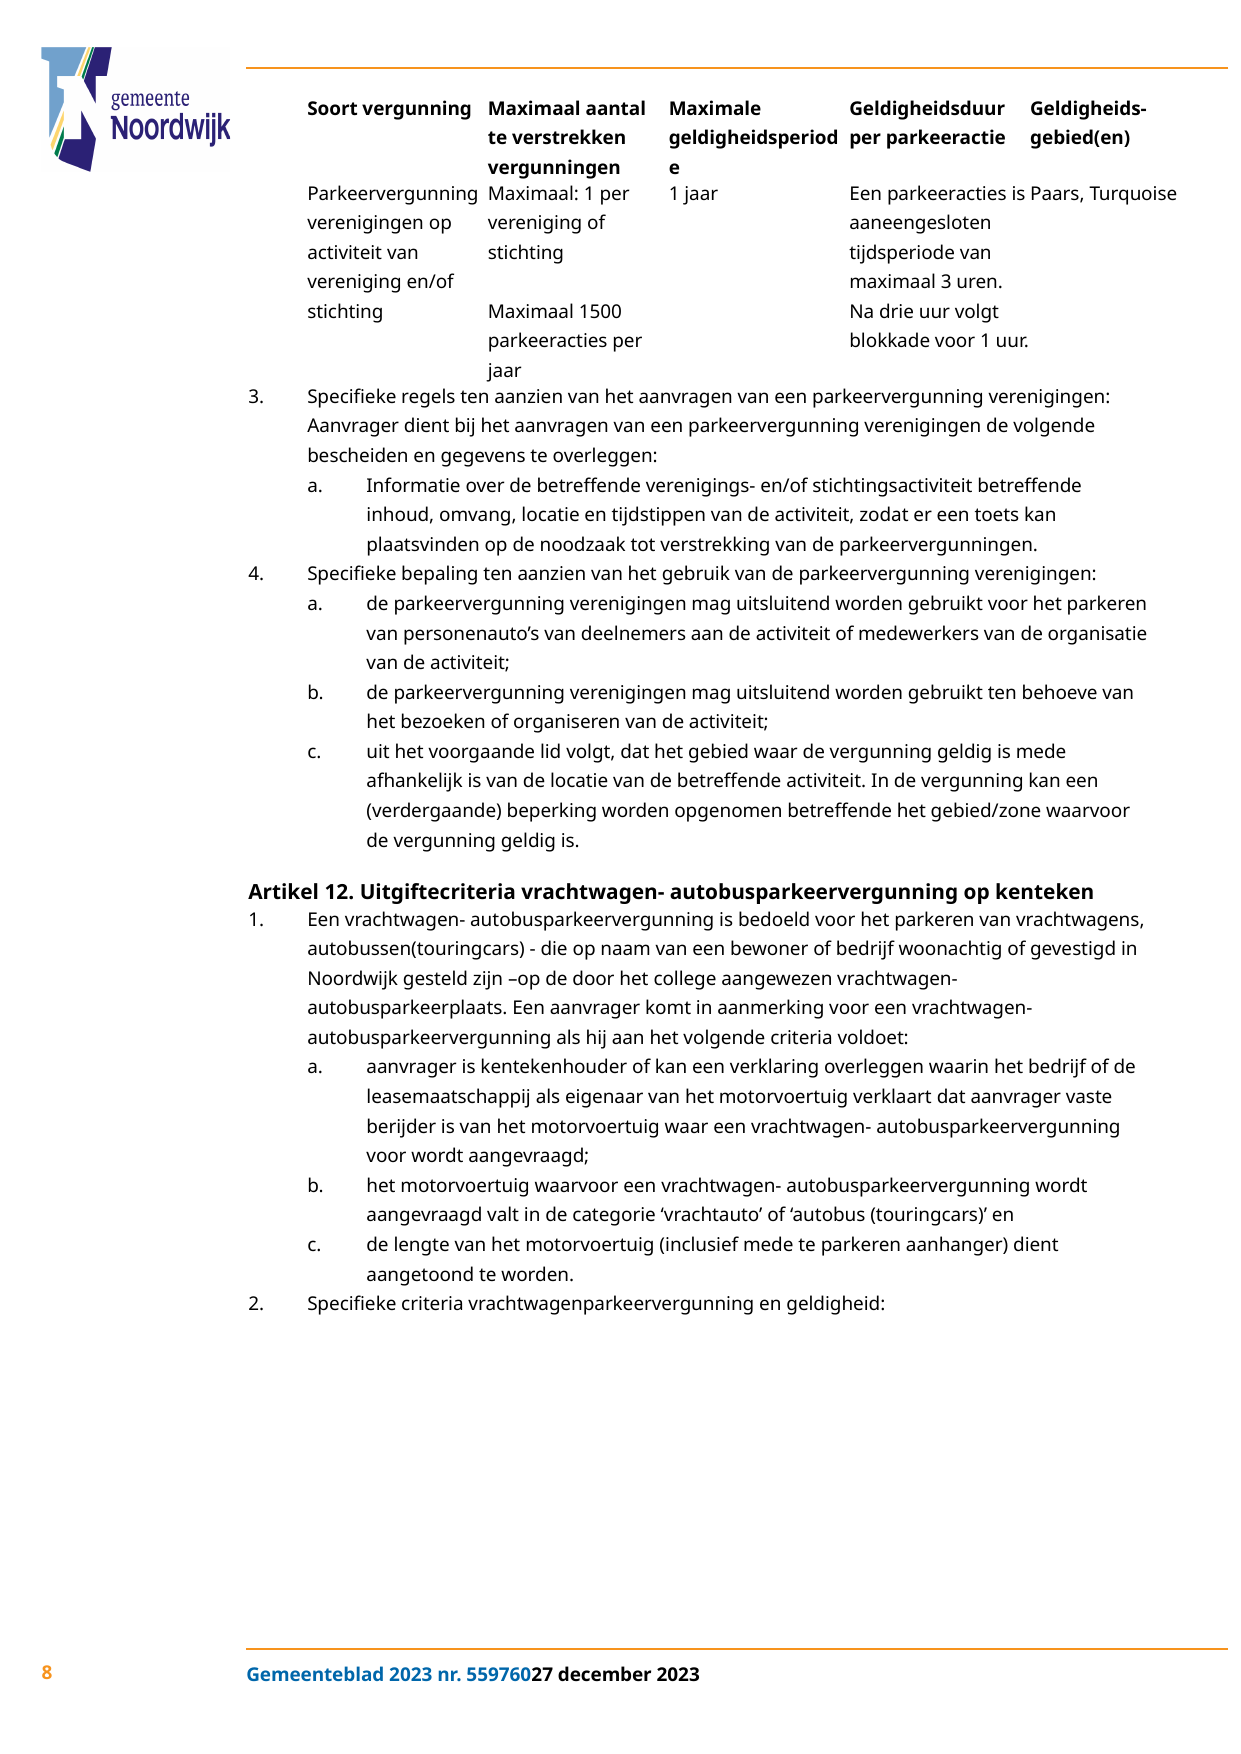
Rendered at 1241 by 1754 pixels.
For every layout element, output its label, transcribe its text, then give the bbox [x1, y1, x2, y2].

text Artikel 12. Uitgiftecriteria vrachtwagen- autobusparkeervergunning op kenteken [248, 877, 1152, 906]
table_header Maximale geldigheidsperiode [669, 95, 849, 180]
table_cell Parkeervergunning verenigingen op activiteit van vereniging en/of stichting [307, 180, 488, 383]
list Een vrachtwagen- autobusparkeervergunning is bedoeld voor het parkeren van vrachtwagens, autobussen(touringcars) - die op naam van een bewoner of bedrijf woonachtig of gevestigd in Noordwijk gesteld zijn –op de door het college aangewezen vrachtwagen- autobusparkeerplaats. Een aanvrager komt in aanmerking voor een vrachtwagen- autobusparkeervergunning als hij aan het volgende criteria voldoet: [248, 906, 1152, 1050]
picture [41, 47, 231, 172]
list aanvrager is kentekenhouder of kan een verklaring overleggen waarin het bedrijf of de leasemaatschappij als eigenaar van het motorvoertuig verklaart dat aanvrager vaste berijder is van het motorvoertuig waar een vrachtwagen- autobusparkeervergunning voor wordt aangevraagd; [307, 1054, 1152, 1168]
list Specifieke criteria vrachtwagenparkeervergunning en geldigheid: [248, 1290, 1152, 1316]
list Specifieke bepaling ten aanzien van het gebruik van de parkeervergunning verenigingen: [248, 561, 1152, 586]
table_header Soort vergunning [307, 95, 488, 180]
table_cell Maximaal: 1 per vereniging of stichting Maximaal 1500 parkeeracties per jaar [488, 180, 668, 383]
list uit het voorgaande lid volgt, dat het gebied waar de vergunning geldig is mede afhankelijk is van de locatie van de betreffende activiteit. In de vergunning kan een (verdergaande) beperking worden opgenomen betreffende het gebied/zone waarvoor de vergunning geldig is. [307, 738, 1152, 853]
list Specifieke regels ten aanzien van het aanvragen van een parkeervergunning verenigingen: [248, 383, 1152, 409]
list Informatie over de betreffende verenigings- en/of stichtingsactiviteit betreffende inhoud, omvang, locatie en tijdstippen van de activiteit, zodat er een toets kan plaatsvinden op de noodzaak tot verstrekking van de parkeervergunningen. [307, 472, 1152, 557]
list de parkeervergunning verenigingen mag uitsluitend worden gebruikt voor het parkeren van personenauto’s van deelnemers aan de activiteit of medewerkers van de organisatie van de activiteit; [307, 590, 1152, 675]
table_cell 1 jaar [669, 180, 849, 383]
table_cell Een parkeeracties is aaneengesloten tijdsperiode van maximaal 3 uren. Na drie uur volgt blokkade voor 1 uur. [849, 180, 1030, 383]
table_header Geldigheids-gebied(en) [1030, 95, 1211, 180]
list de parkeervergunning verenigingen mag uitsluitend worden gebruikt ten behoeve van het bezoeken of organiseren van de activiteit; [307, 679, 1152, 734]
list het motorvoertuig waarvoor een vrachtwagen- autobusparkeervergunning wordt aangevraagd valt in de categorie ‘vrachtauto’ of ‘autobus (touringcars)’ en [307, 1172, 1152, 1227]
table_cell Paars, Turquoise [1030, 180, 1211, 383]
table_header Maximaal aantal te verstrekken vergunningen [488, 95, 668, 180]
list de lengte van het motorvoertuig (inclusief mede te parkeren aanhanger) dient aangetoond te worden. [307, 1231, 1152, 1286]
table_header Geldigheidsduur per parkeeractie [849, 95, 1030, 180]
list Aanvrager dient bij het aanvragen van een parkeervergunning verenigingen de volgende bescheiden en gegevens te overleggen: [248, 413, 1152, 468]
